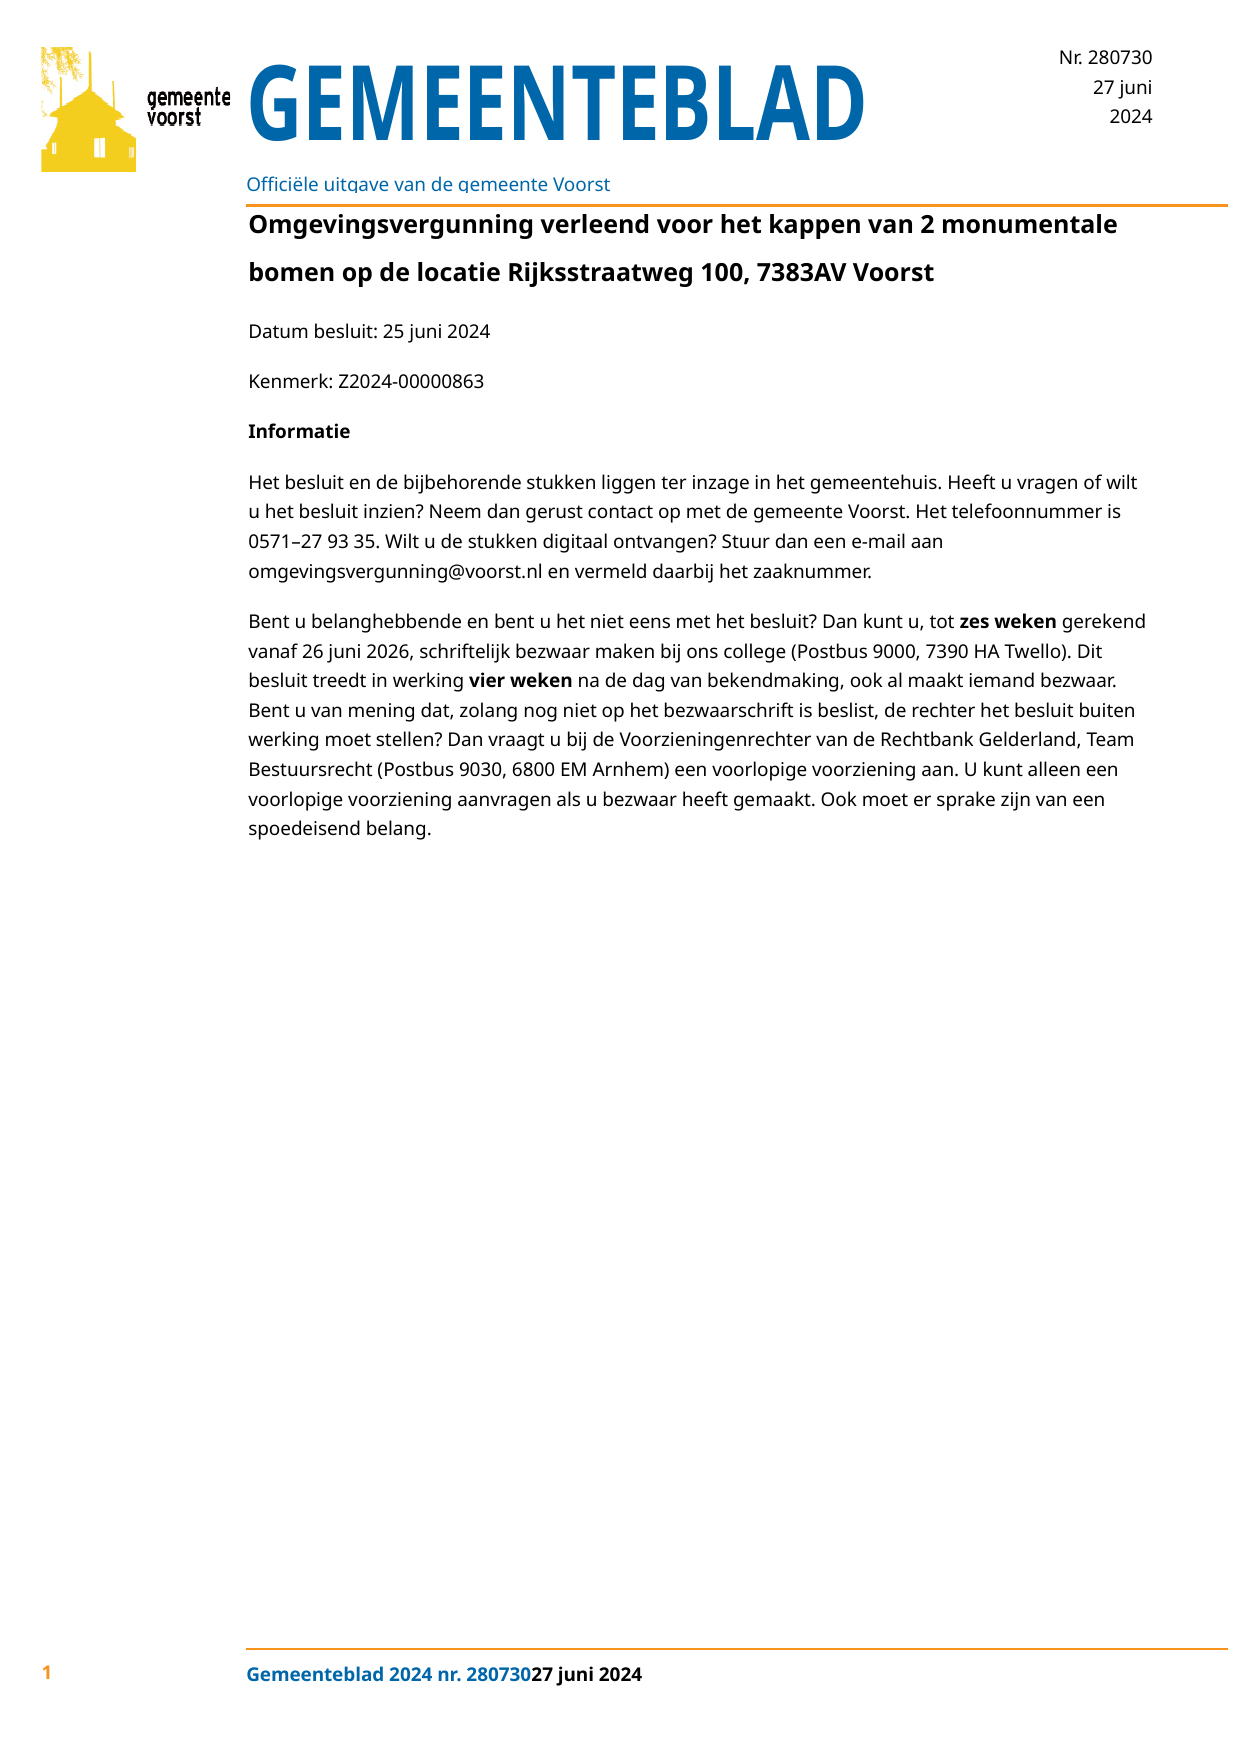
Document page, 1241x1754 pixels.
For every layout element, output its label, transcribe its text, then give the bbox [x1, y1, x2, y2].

text Kenmerk: Z2024-00000863 [248, 368, 1152, 394]
text Informatie [248, 419, 1152, 444]
text Datum besluit: 25 juni 2024 [248, 318, 1152, 344]
text Het besluit en de bijbehorende stukken liggen ter inzage in het gemeentehuis. Heeft u vragen of wilt u het besluit inzien? Neem dan gerust contact op met de gemeente Voorst. Het telefoonnummer is 0571–27 93 35. Wilt u de stukken digitaal ontvangen? Stuur dan een e-mail aan omgevingsvergunning@voorst.nl en vermeld daarbij het zaaknummer. [248, 469, 1152, 584]
text Bent u belanghebbende en bent u het niet eens met het besluit? Dan kunt u, tot zes weken gerekend vanaf 26 juni 2026, schriftelijk bezwaar maken bij ons college (Postbus 9000, 7390 HA Twello). Dit besluit treedt in werking vier weken na de dag van bekendmaking, ook al maakt iemand bezwaar. Bent u van mening dat, zolang nog niet op het bezwaarschrift is beslist, de rechter het besluit buiten werking moet stellen? Dan vraagt u bij de Voorzieningenrechter van de Rechtbank Gelderland, Team Bestuursrecht (Postbus 9030, 6800 EM Arnhem) een voorlopige voorziening aan. U kunt alleen een voorlopige voorziening aanvragen als u bezwaar heeft gemaakt. Ook moet er sprake zijn van een spoedeisend belang. [248, 608, 1152, 841]
picture [41, 47, 231, 172]
text Omgevingsvergunning verleend voor het kappen van 2 monumentale bomen op de locatie Rijksstraatweg 100, 7383AV Voorst [248, 207, 1152, 288]
